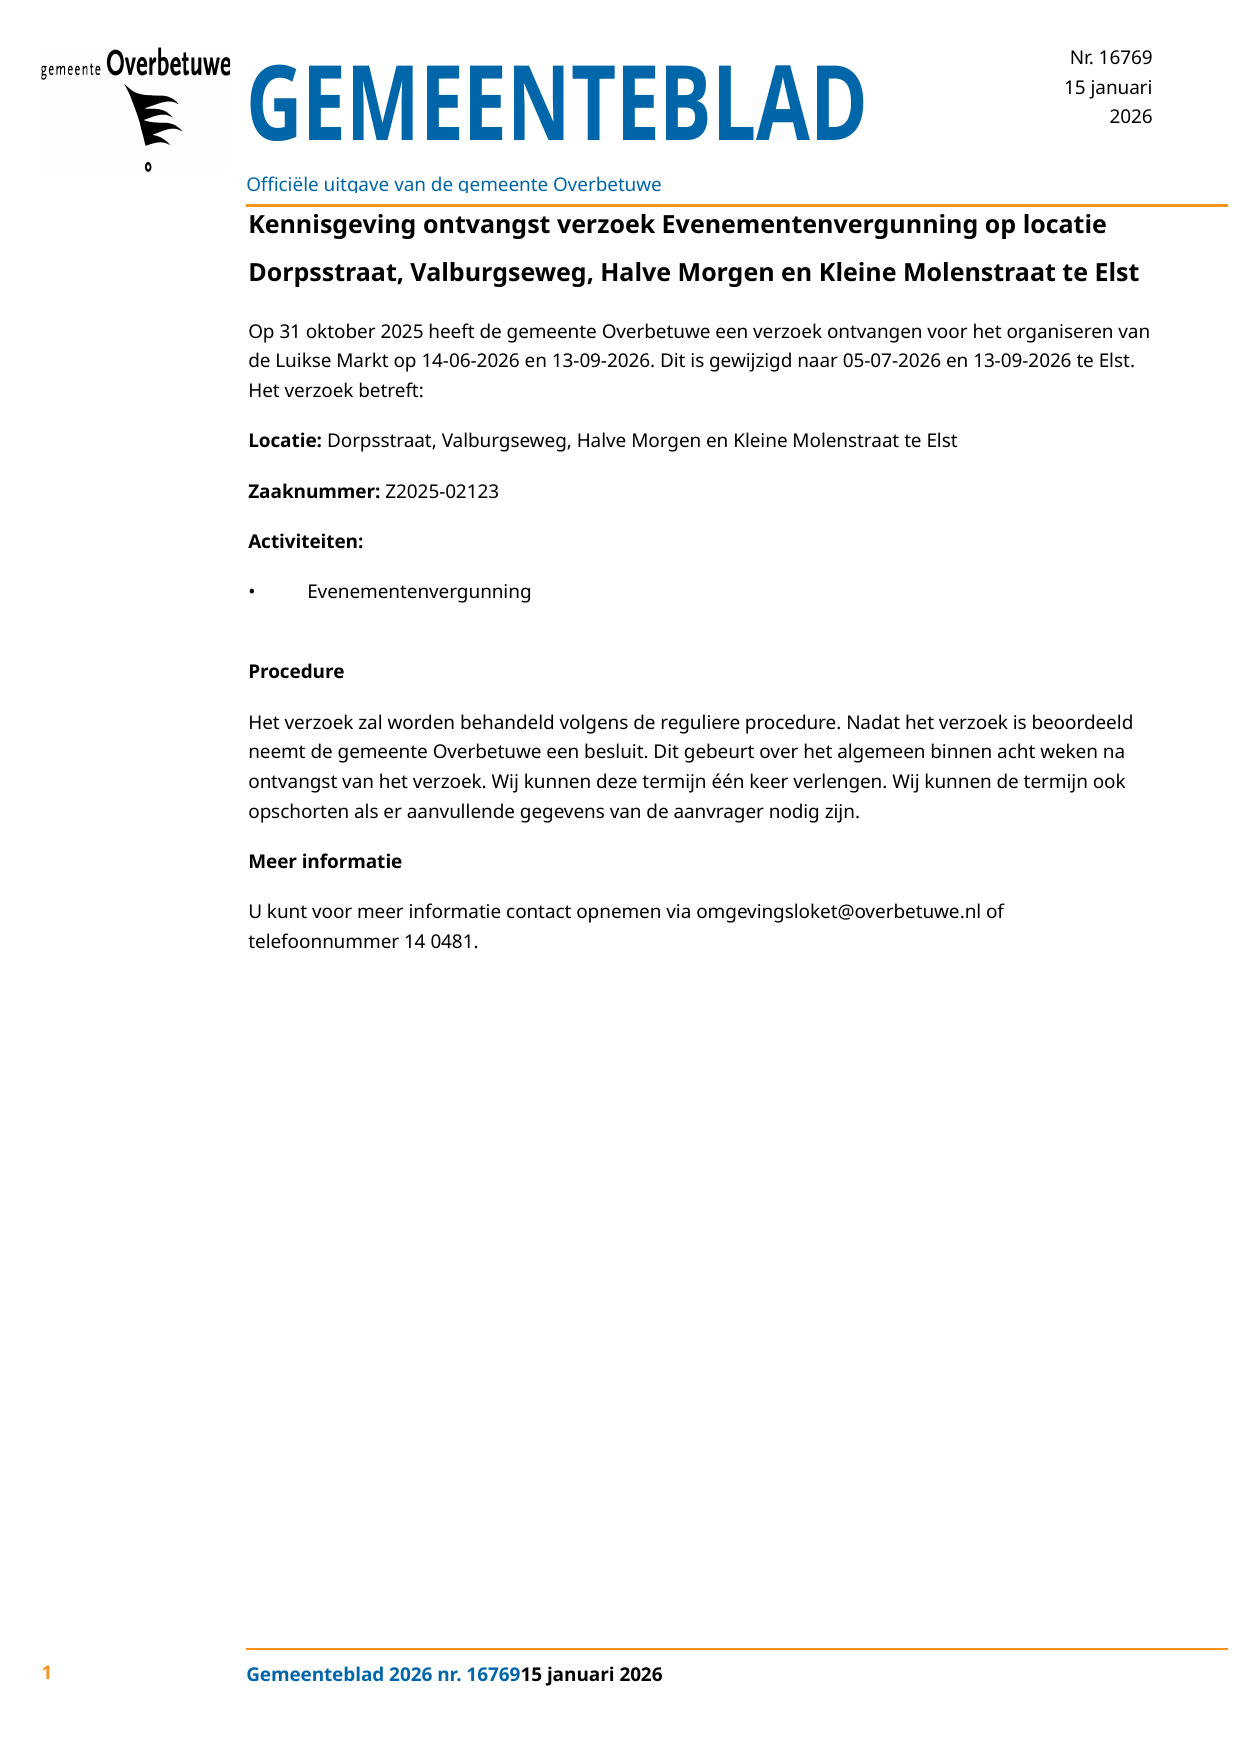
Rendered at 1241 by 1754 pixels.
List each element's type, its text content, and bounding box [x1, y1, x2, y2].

text Activiteiten: [248, 528, 1152, 554]
text Kennisgeving ontvangst verzoek Evenementenvergunning op locatie Dorpsstraat, Valburgseweg, Halve Morgen en Kleine Molenstraat te Elst [248, 207, 1152, 288]
text Zaaknummer: Z2025-02123 [248, 478, 1152, 504]
text U kunt voor meer informatie contact opnemen via omgevingsloket@overbetuwe.nl of telefoonnummer 14 0481. [248, 899, 1152, 954]
text Op 31 oktober 2025 heeft de gemeente Overbetuwe een verzoek ontvangen voor het organiseren van de Luikse Markt op 14-06-2026 en 13-09-2026. Dit is gewijzigd naar 05-07-2026 en 13-09-2026 te Elst. Het verzoek betreft: [248, 318, 1152, 403]
picture [41, 47, 231, 172]
text Procedure [248, 659, 1152, 684]
text Het verzoek zal worden behandeld volgens de reguliere procedure. Nadat het verzoek is beoordeeld neemt de gemeente Overbetuwe een besluit. Dit gebeurt over het algemeen binnen acht weken na ontvangst van het verzoek. Wij kunnen deze termijn één keer verlengen. Wij kunnen de termijn ook opschorten als er aanvullende gegevens van de aanvrager nodig zijn. [248, 709, 1152, 824]
text Locatie: Dorpsstraat, Valburgseweg, Halve Morgen en Kleine Molenstraat te Elst [248, 427, 1152, 453]
text Meer informatie [248, 848, 1152, 874]
list Evenementenvergunning [248, 579, 1152, 604]
